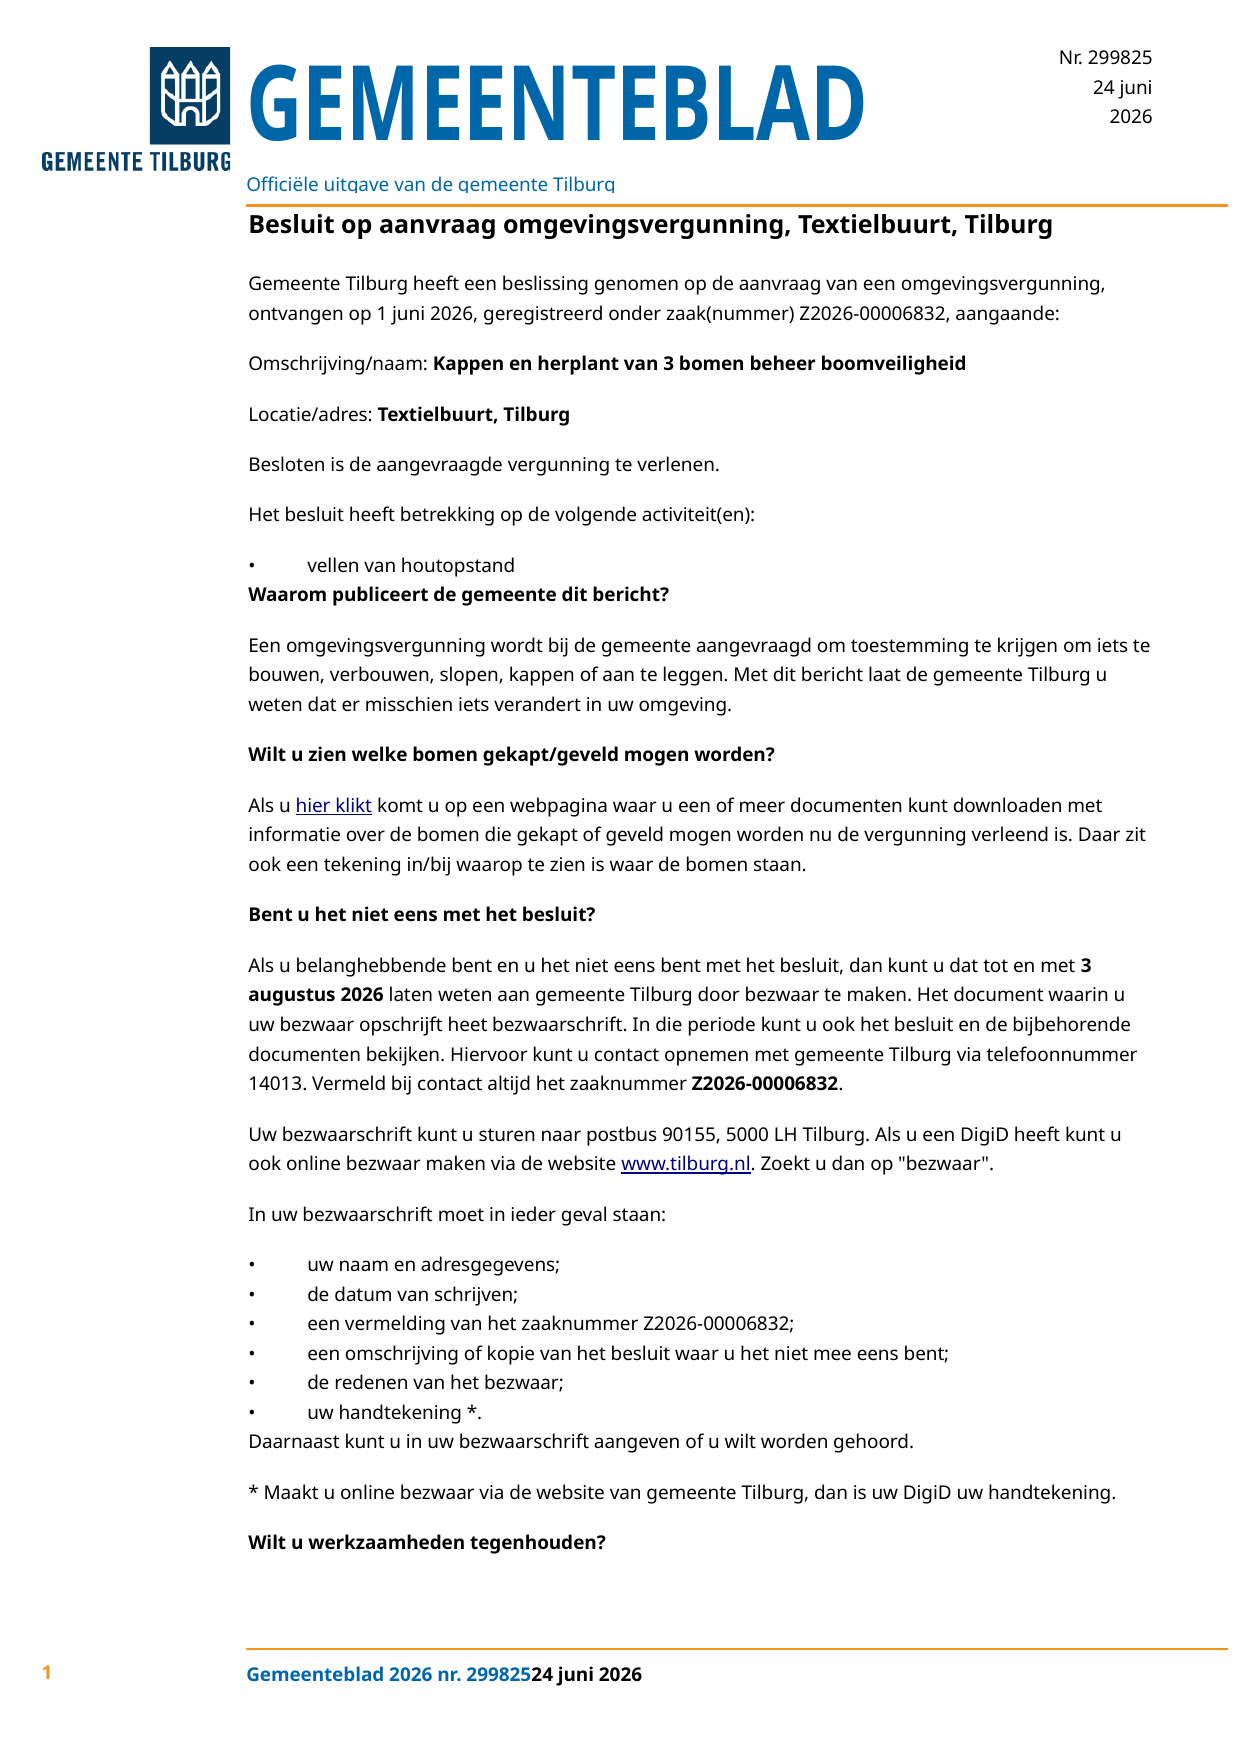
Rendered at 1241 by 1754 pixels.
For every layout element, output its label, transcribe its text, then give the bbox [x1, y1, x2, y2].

text Omschrijving/naam: Kappen en herplant van 3 bomen beheer boomveiligheid [248, 350, 1152, 376]
text Besloten is de aangevraagde vergunning te verlenen. [248, 451, 1152, 477]
text Waarom publiceert de gemeente dit bericht? [248, 582, 1152, 607]
text Besluit op aanvraag omgevingsvergunning, Textielbuurt, Tilburg [248, 207, 1152, 241]
list een vermelding van het zaaknummer Z2026-00006832; [248, 1310, 1152, 1336]
text Gemeente Tilburg heeft een beslissing genomen op de aanvraag van een omgevingsvergunning, ontvangen op 1 juni 2026, geregistreerd onder zaak(nummer) Z2026-00006832, aangaande: [248, 270, 1152, 326]
text Wilt u zien welke bomen gekapt/geveld mogen worden? [248, 742, 1152, 767]
text Wilt u werkzaamheden tegenhouden? [248, 1529, 1152, 1555]
list de redenen van het bezwaar; [248, 1369, 1152, 1395]
picture [41, 47, 231, 172]
list uw handtekening *. [248, 1399, 1152, 1425]
text Een omgevingsvergunning wordt bij de gemeente aangevraagd om toestemming te krijgen om iets te bouwen, verbouwen, slopen, kappen of aan te leggen. Met dit bericht laat de gemeente Tilburg u weten dat er misschien iets verandert in uw omgeving. [248, 632, 1152, 717]
text Het besluit heeft betrekking op de volgende activiteit(en): [248, 502, 1152, 527]
text In uw bezwaarschrift moet in ieder geval staan: [248, 1201, 1152, 1226]
list de datum van schrijven; [248, 1281, 1152, 1306]
text Daarnaast kunt u in uw bezwaarschrift aangeven of u wilt worden gehoord. [248, 1429, 1152, 1454]
text Als u hier klikt komt u op een webpagina waar u een of meer documenten kunt downloaden met informatie over de bomen die gekapt of geveld mogen worden nu de vergunning verleend is. Daar zit ook een tekening in/bij waarop te zien is waar de bomen staan. [248, 792, 1152, 877]
list een omschrijving of kopie van het besluit waar u het niet mee eens bent; [248, 1340, 1152, 1366]
text * Maakt u online bezwaar via de website van gemeente Tilburg, dan is uw DigiD uw handtekening. [248, 1479, 1152, 1505]
list uw naam en adresgegevens; [248, 1251, 1152, 1277]
text Uw bezwaarschrift kunt u sturen naar postbus 90155, 5000 LH Tilburg. Als u een DigiD heeft kunt u ook online bezwaar maken via de website www.tilburg.nl. Zoekt u dan op "bezwaar". [248, 1121, 1152, 1176]
list vellen van houtopstand [248, 552, 1152, 578]
text Als u belanghebbende bent en u het niet eens bent met het besluit, dan kunt u dat tot en met 3 augustus 2026 laten weten aan gemeente Tilburg door bezwaar te maken. Het document waarin u uw bezwaar opschrijft heet bezwaarschrift. In die periode kunt u ook het besluit en de bijbehorende documenten bekijken. Hiervoor kunt u contact opnemen met gemeente Tilburg via telefoonnummer 14013. Vermeld bij contact altijd het zaaknummer Z2026-00006832. [248, 952, 1152, 1096]
text Bent u het niet eens met het besluit? [248, 902, 1152, 927]
text Locatie/adres: Textielbuurt, Tilburg [248, 401, 1152, 426]
